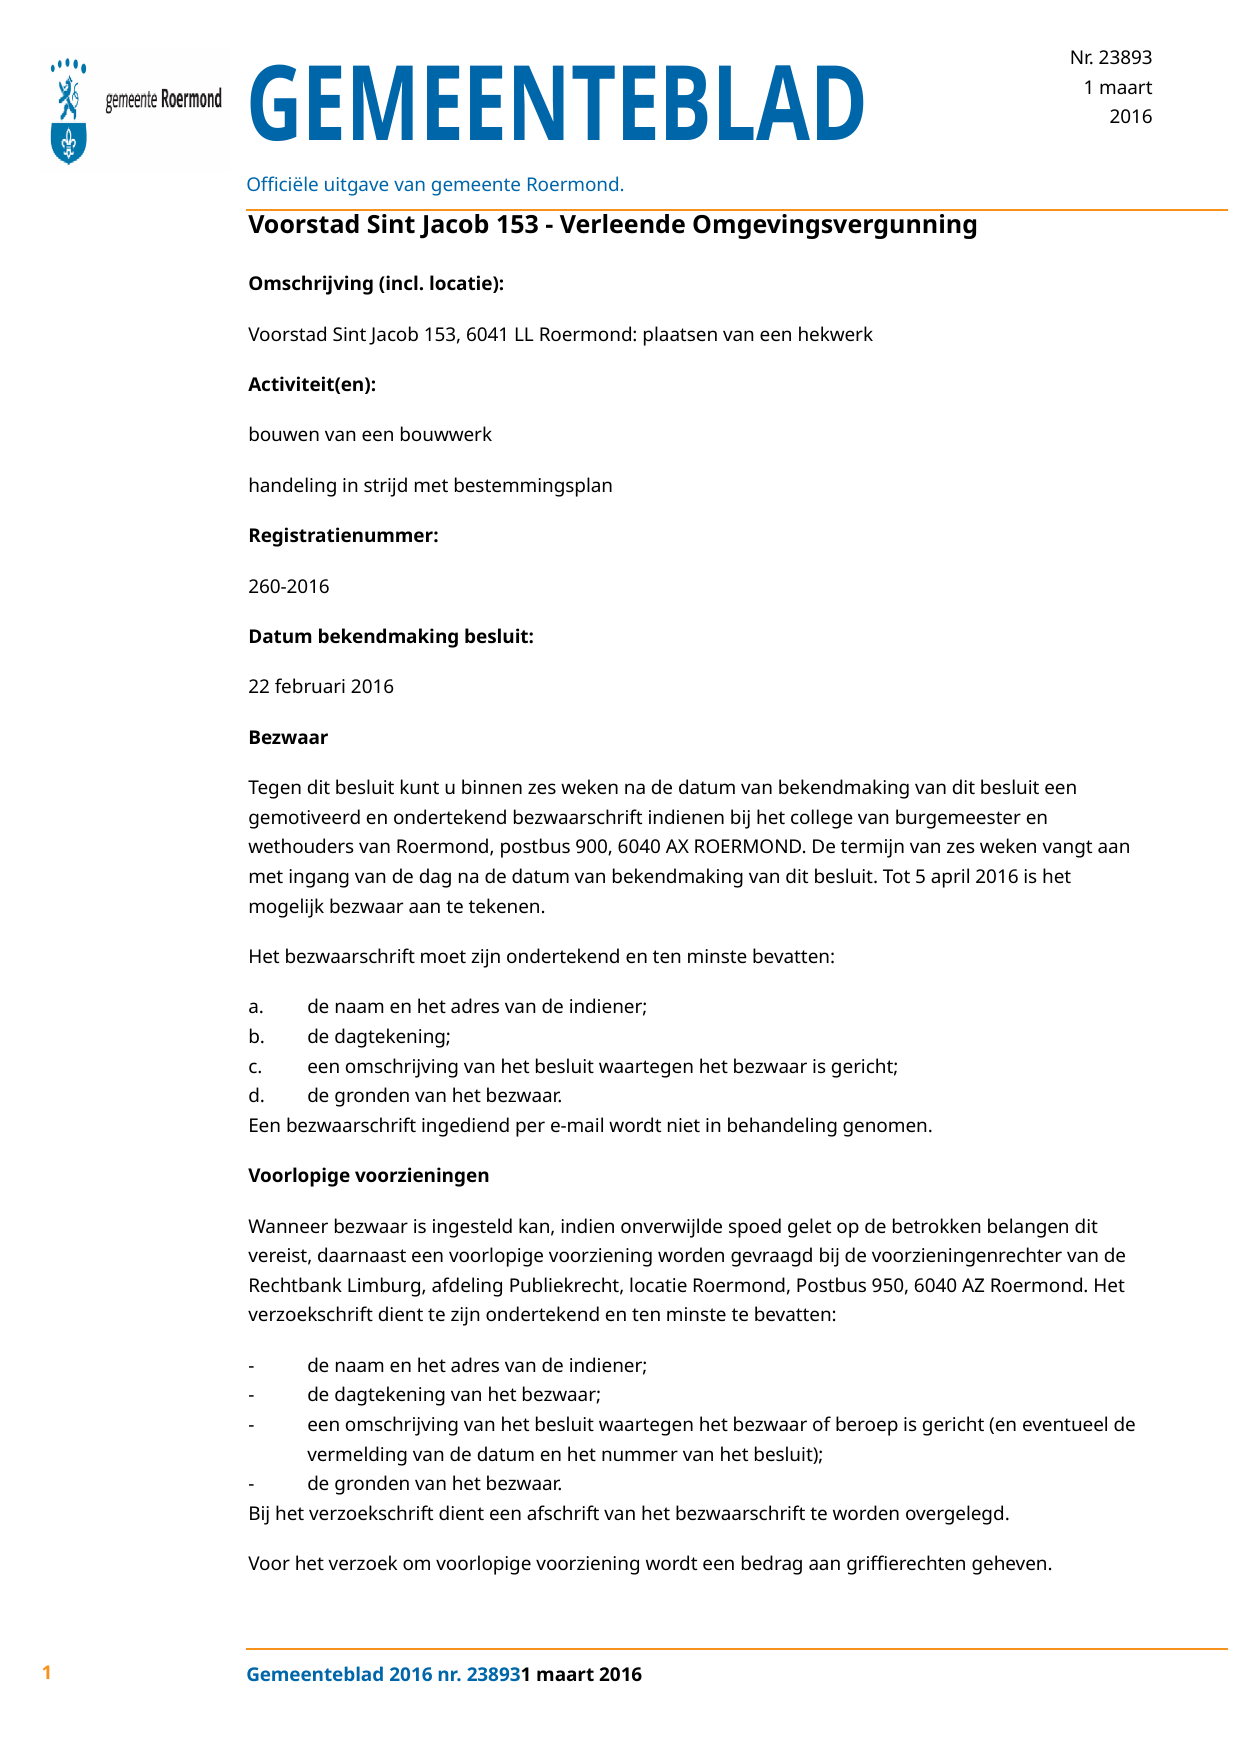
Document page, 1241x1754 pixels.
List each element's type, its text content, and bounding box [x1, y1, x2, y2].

text Voorstad Sint Jacob 153, 6041 LL Roermond: plaatsen van een hekwerk [248, 321, 1152, 346]
text Het bezwaarschrift moet zijn ondertekend en ten minste bevatten: [248, 943, 1152, 969]
text Voorstad Sint Jacob 153 - Verleende Omgevingsvergunning [248, 211, 1152, 241]
text 22 februari 2016 [248, 674, 1152, 699]
list de gronden van het bezwaar. [248, 1470, 1152, 1496]
text 260-2016 [248, 573, 1152, 598]
text Datum bekendmaking besluit: [248, 623, 1152, 649]
text bouwen van een bouwwerk [248, 422, 1152, 447]
text Voor het verzoek om voorlopige voorziening wordt een bedrag aan griffierechten geheven. [248, 1550, 1152, 1576]
text Voorlopige voorzieningen [248, 1162, 1152, 1188]
list de gronden van het bezwaar. [248, 1082, 1152, 1108]
text Bezwaar [248, 724, 1152, 750]
list de dagtekening van het bezwaar; [248, 1382, 1152, 1407]
list de naam en het adres van de indiener; [248, 994, 1152, 1019]
text Bij het verzoekschrift dient een afschrift van het bezwaarschrift te worden overgelegd. [248, 1500, 1152, 1526]
list een omschrijving van het besluit waartegen het bezwaar of beroep is gericht (en eventueel de vermelding van de datum en het nummer van het besluit); [248, 1411, 1152, 1466]
text Tegen dit besluit kunt u binnen zes weken na de datum van bekendmaking van dit besluit een gemotiveerd en ondertekend bezwaarschrift indienen bij het college van burgemeester en wethouders van Roermond, postbus 900, 6040 AX ROERMOND. De termijn van zes weken vangt aan met ingang van de dag na de datum van bekendmaking van dit besluit. Tot 5 april 2016 is het mogelijk bezwaar aan te tekenen. [248, 774, 1152, 918]
text handeling in strijd met bestemmingsplan [248, 472, 1152, 498]
picture [41, 47, 231, 172]
list de naam en het adres van de indiener; [248, 1352, 1152, 1378]
list een omschrijving van het besluit waartegen het bezwaar is gericht; [248, 1053, 1152, 1078]
text Activiteit(en): [248, 371, 1152, 397]
text Wanneer bezwaar is ingesteld kan, indien onverwijlde spoed gelet op de betrokken belangen dit vereist, daarnaast een voorlopige voorziening worden gevraagd bij de voorzieningenrechter van de Rechtbank Limburg, afdeling Publiekrecht, locatie Roermond, Postbus 950, 6040 AZ Roermond. Het verzoekschrift dient te zijn ondertekend en ten minste te bevatten: [248, 1213, 1152, 1327]
text Omschrijving (incl. locatie): [248, 270, 1152, 296]
text Registratienummer: [248, 522, 1152, 548]
text Een bezwaarschrift ingediend per e-mail wordt niet in behandeling genomen. [248, 1112, 1152, 1138]
list de dagtekening; [248, 1023, 1152, 1049]
